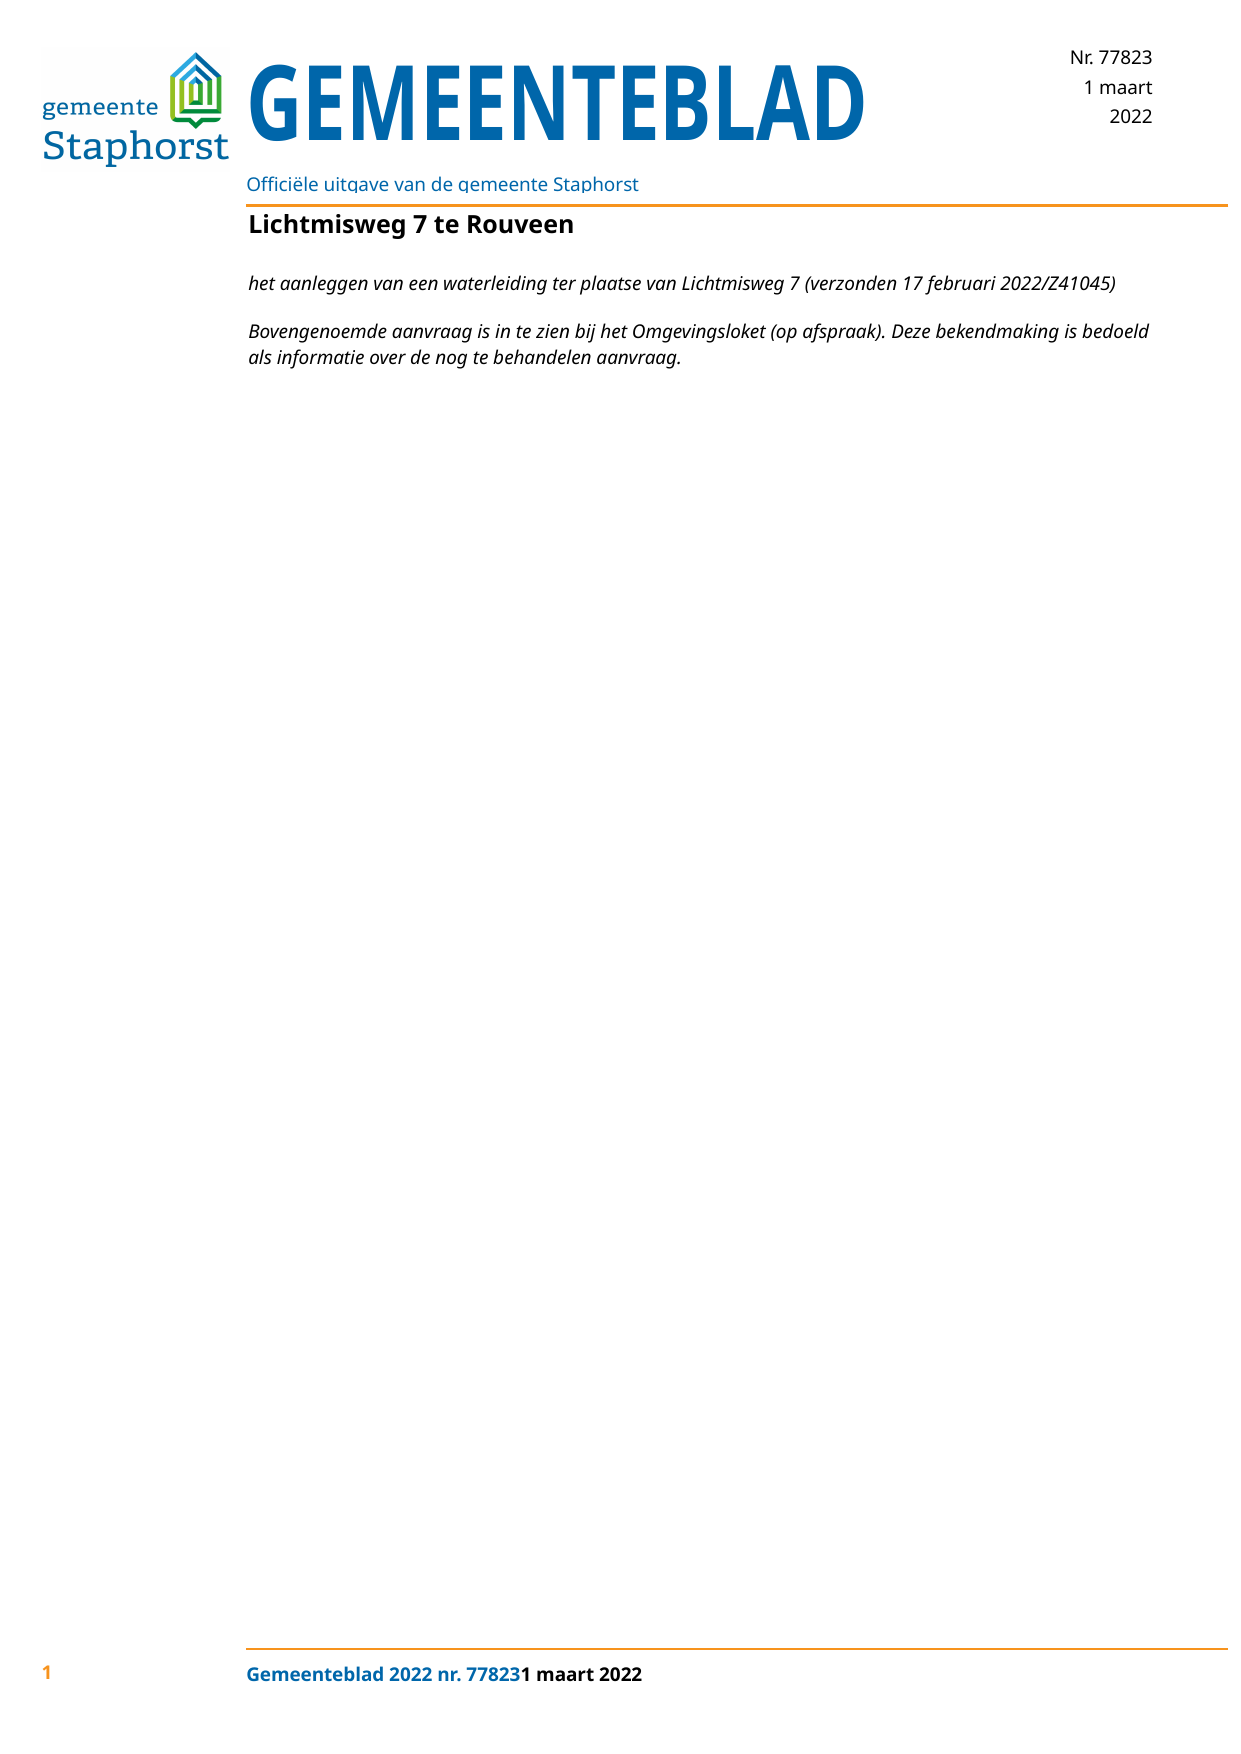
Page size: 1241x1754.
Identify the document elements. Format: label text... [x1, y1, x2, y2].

text het aanleggen van een waterleiding ter plaatse van Lichtmisweg 7 (verzonden 17 februari 2022/Z41045) [248, 270, 1152, 296]
text Bovengenoemde aanvraag is in te zien bij het Omgevingsloket (op afspraak). Deze bekendmaking is bedoeld als informatie over de nog te behandelen aanvraag. [248, 318, 1152, 369]
picture [41, 47, 231, 172]
text Lichtmisweg 7 te Rouveen [248, 207, 1152, 241]
